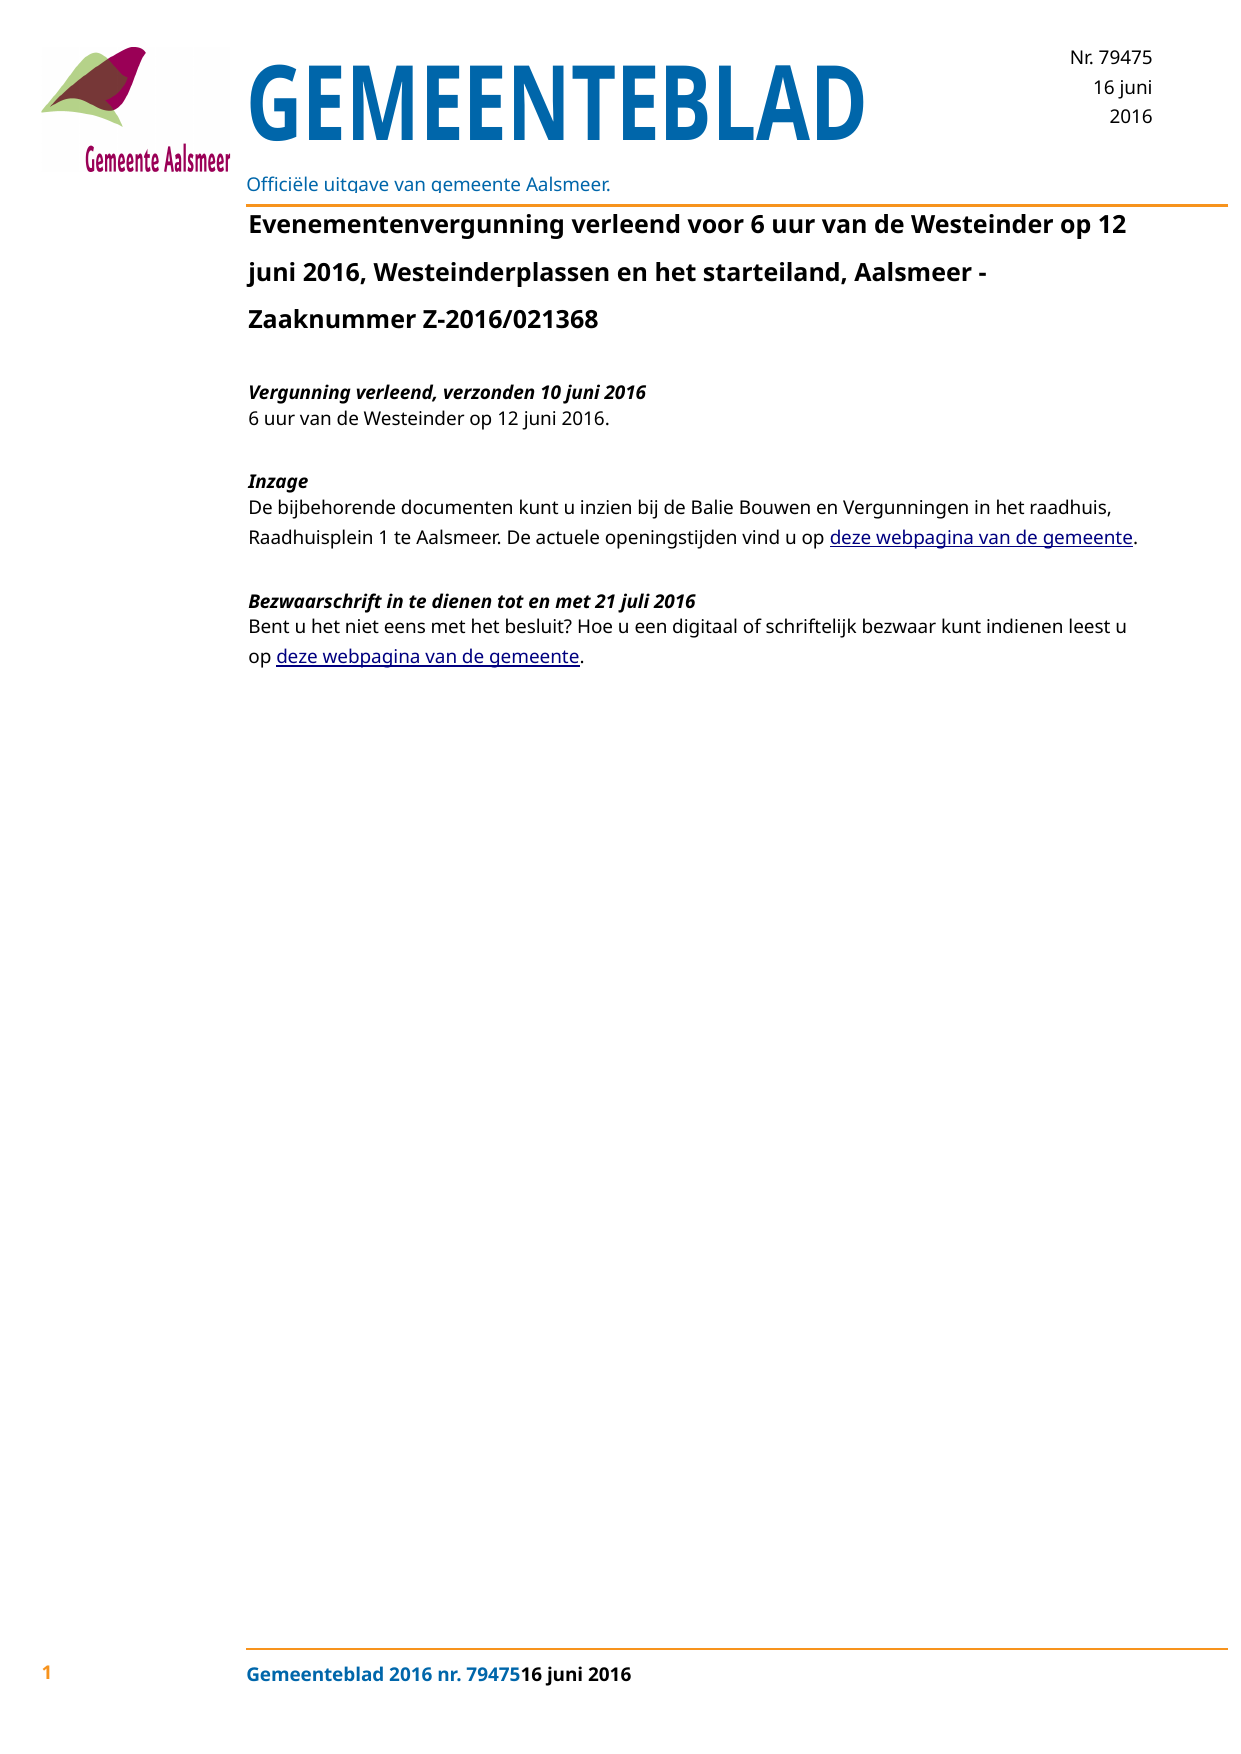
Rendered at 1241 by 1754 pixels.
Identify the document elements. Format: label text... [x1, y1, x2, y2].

picture [41, 47, 231, 172]
text Vergunning verleend, verzonden 10 juni 2016 [248, 379, 1152, 405]
text Bent u het niet eens met het besluit? Hoe u een digitaal of schriftelijk bezwaar kunt indienen leest u op deze webpagina van de gemeente. [248, 614, 1152, 669]
text Bezwaarschrift in te dienen tot en met 21 juli 2016 [248, 588, 1152, 614]
text Inzage [248, 469, 1152, 494]
text Evenementenvergunning verleend voor 6 uur van de Westeinder op 12 juni 2016, Westeinderplassen en het starteiland, Aalsmeer - Zaaknummer Z-2016/021368 [248, 207, 1152, 336]
text 6 uur van de Westeinder op 12 juni 2016. [248, 405, 1152, 431]
text De bijbehorende documenten kunt u inzien bij de Balie Bouwen en Vergunningen in het raadhuis, Raadhuisplein 1 te Aalsmeer. De actuele openingstijden vind u op deze webpagina van de gemeente. [248, 494, 1152, 550]
